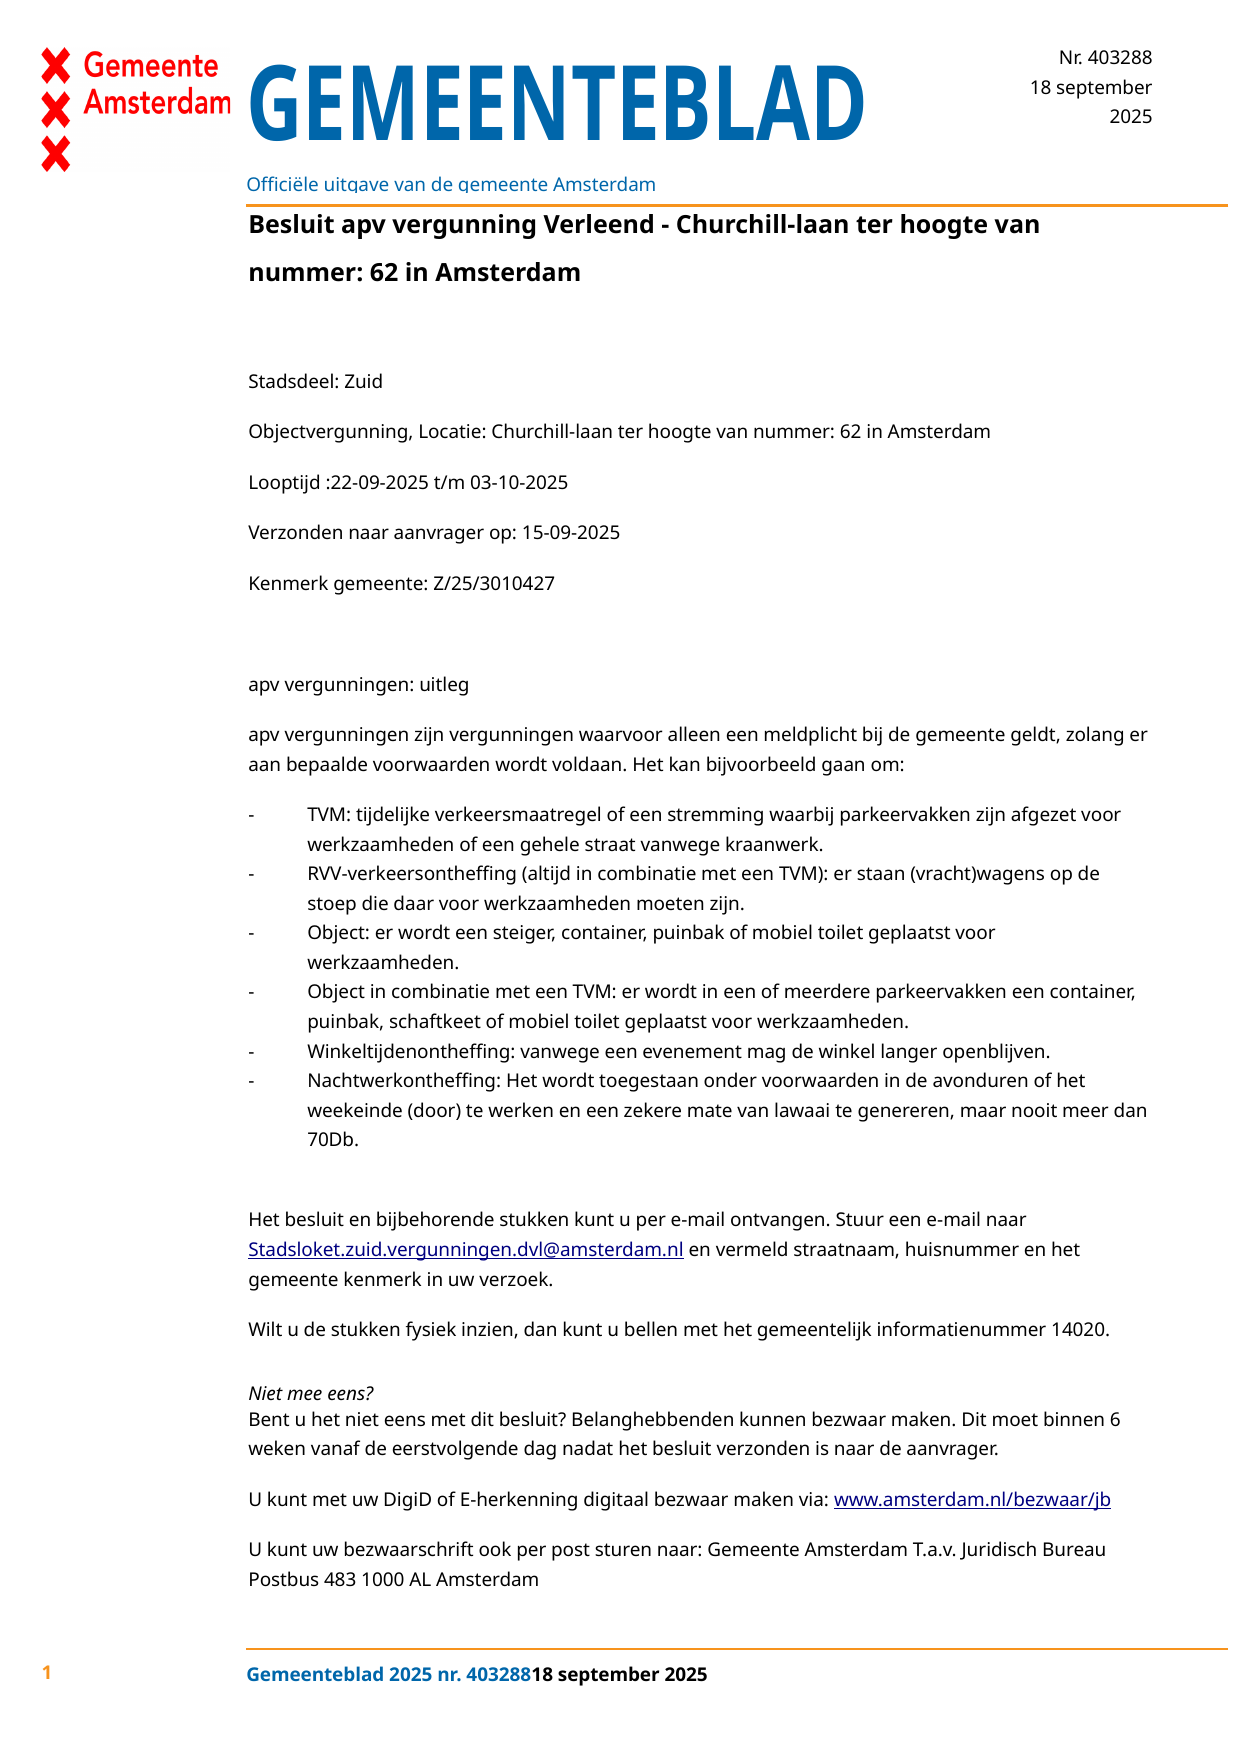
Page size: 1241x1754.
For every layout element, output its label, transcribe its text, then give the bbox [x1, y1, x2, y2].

text Bent u het niet eens met dit besluit? Belanghebbenden kunnen bezwaar maken. Dit moet binnen 6 weken vanaf de eerstvolgende dag nadat het besluit verzonden is naar de aanvrager. [248, 1406, 1152, 1461]
picture [41, 47, 231, 172]
list Object: er wordt een steiger, container, puinbak of mobiel toilet geplaatst voor werkzaamheden. [248, 919, 1152, 975]
list RVV-verkeersontheffing (altijd in combinatie met een TVM): er staan (vracht)wagens op de stoep die daar voor werkzaamheden moeten zijn. [248, 860, 1152, 916]
text Stadsdeel: Zuid [248, 368, 1152, 394]
text U kunt uw bezwaarschrift ook per post sturen naar: Gemeente Amsterdam T.a.v. Juridisch Bureau Postbus 483 1000 AL Amsterdam [248, 1536, 1152, 1592]
text Wilt u de stukken fysiek inzien, dan kunt u bellen met het gemeentelijk informatienummer 14020. [248, 1316, 1152, 1342]
list Object in combinatie met een TVM: er wordt in een of meerdere parkeervakken een container, puinbak, schaftkeet of mobiel toilet geplaatst voor werkzaamheden. [248, 979, 1152, 1034]
text Objectvergunning, Locatie: Churchill-laan ter hoogte van nummer: 62 in Amsterdam [248, 419, 1152, 444]
text U kunt met uw DigiD of E-herkenning digitaal bezwaar maken via: www.amsterdam.nl/bezwaar/jb [248, 1486, 1152, 1512]
text apv vergunningen: uitleg [248, 671, 1152, 697]
text apv vergunningen zijn vergunningen waarvoor alleen een meldplicht bij de gemeente geldt, zolang er aan bepaalde voorwaarden wordt voldaan. Het kan bijvoorbeeld gaan om: [248, 721, 1152, 777]
text Het besluit en bijbehorende stukken kunt u per e-mail ontvangen. Stuur een e-mail naar Stadsloket.zuid.vergunningen.dvl@amsterdam.nl en vermeld straatnaam, huisnummer en het gemeente kenmerk in uw verzoek. [248, 1207, 1152, 1292]
list Nachtwerkontheffing: Het wordt toegestaan onder voorwaarden in de avonduren of het weekeinde (door) te werken en een zekere mate van lawaai te genereren, maar nooit meer dan 70Db. [248, 1067, 1152, 1152]
text Looptijd :22-09-2025 t/m 03-10-2025 [248, 469, 1152, 495]
text Kenmerk gemeente: Z/25/3010427 [248, 570, 1152, 596]
text Verzonden naar aanvrager op: 15-09-2025 [248, 519, 1152, 545]
text Besluit apv vergunning Verleend - Churchill-laan ter hoogte van nummer: 62 in Amsterdam [248, 207, 1152, 288]
list TVM: tijdelijke verkeersmaatregel of een stremming waarbij parkeervakken zijn afgezet voor werkzaamheden of een gehele straat vanwege kraanwerk. [248, 801, 1152, 857]
list Winkeltijdenontheffing: vanwege een evenement mag de winkel langer openblijven. [248, 1038, 1152, 1064]
text Niet mee eens? [248, 1380, 1152, 1406]
